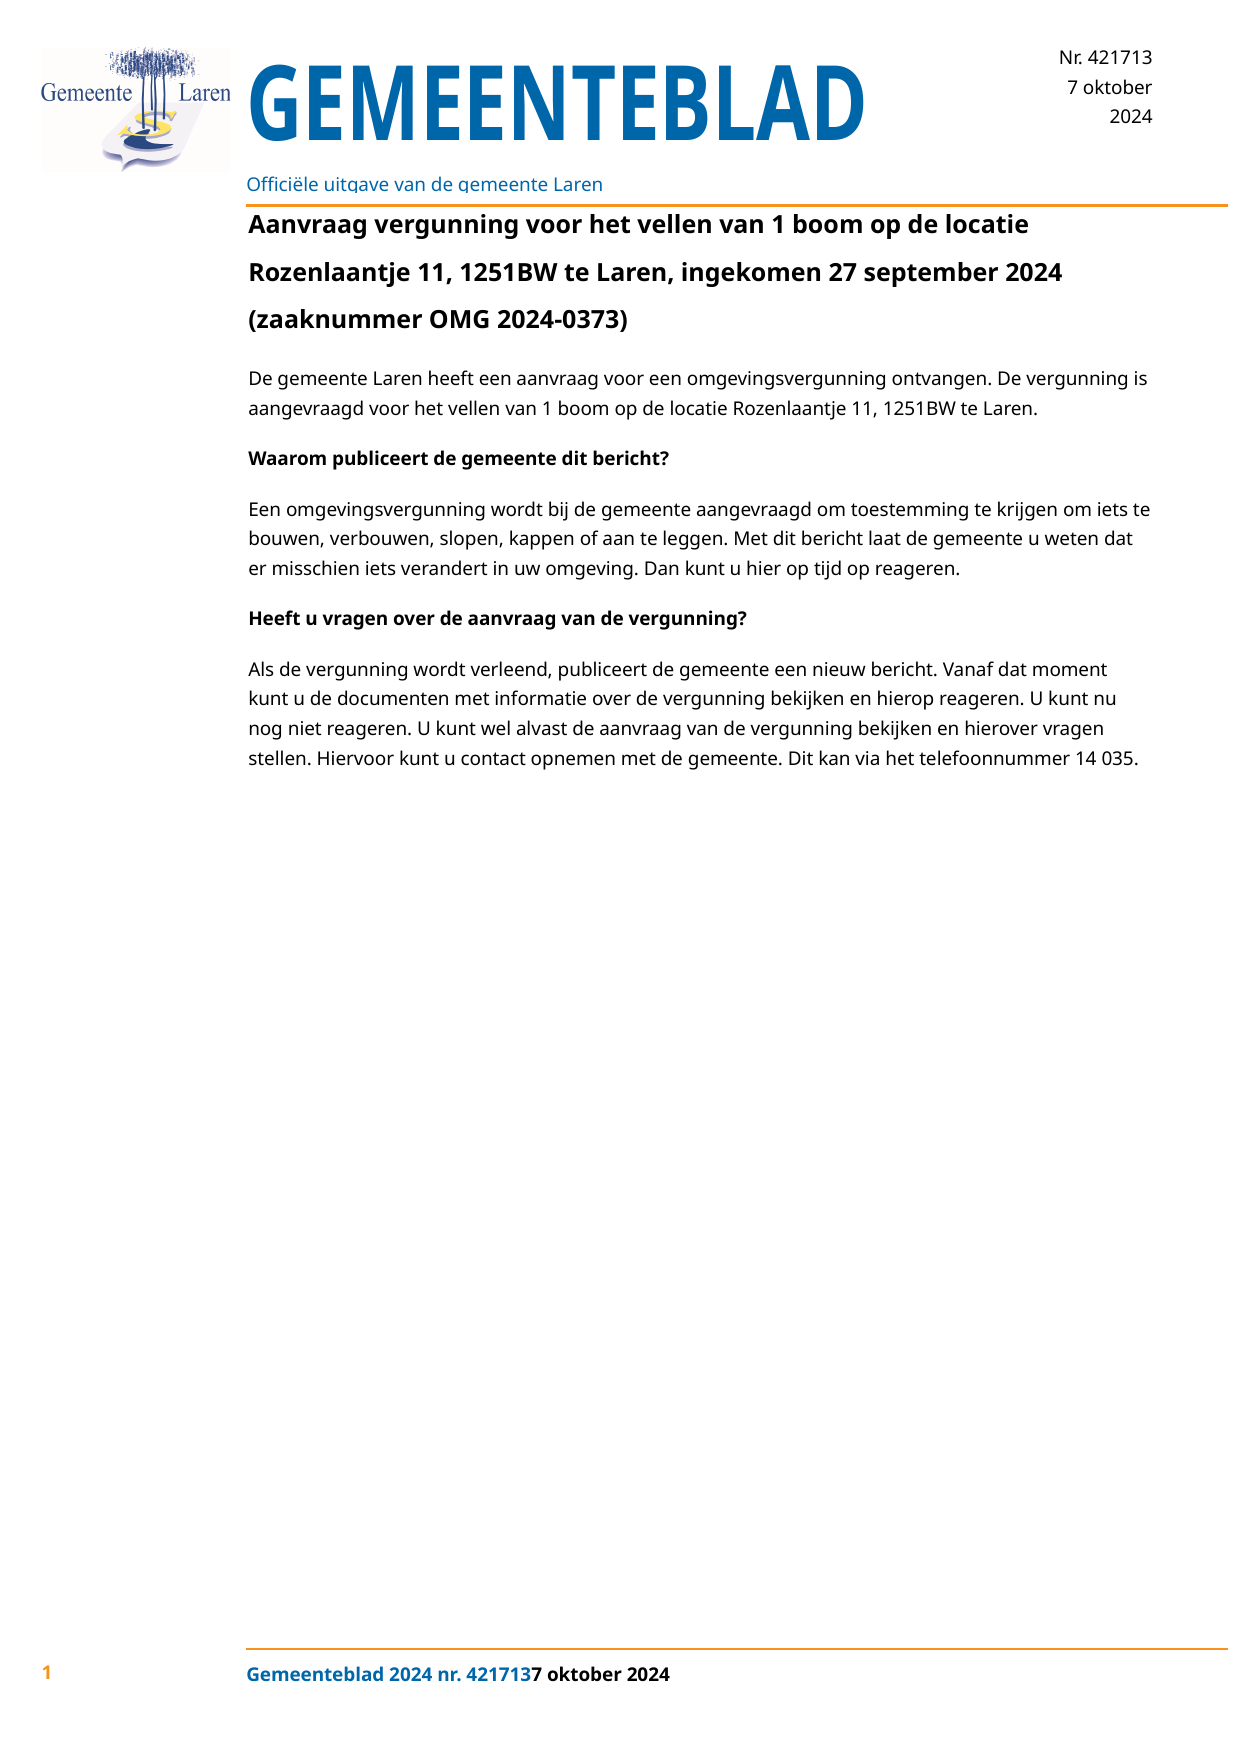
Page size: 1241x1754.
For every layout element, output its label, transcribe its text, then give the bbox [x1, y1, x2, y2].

text De gemeente Laren heeft een aanvraag voor een omgevingsvergunning ontvangen. De vergunning is aangevraagd voor het vellen van 1 boom op de locatie Rozenlaantje 11, 1251BW te Laren. [248, 366, 1152, 421]
text Een omgevingsvergunning wordt bij de gemeente aangevraagd om toestemming te krijgen om iets te bouwen, verbouwen, slopen, kappen of aan te leggen. Met dit bericht laat de gemeente u weten dat er misschien iets verandert in uw omgeving. Dan kunt u hier op tijd op reageren. [248, 496, 1152, 581]
text Als de vergunning wordt verleend, publiceert de gemeente een nieuw bericht. Vanaf dat moment kunt u de documenten met informatie over de vergunning bekijken en hierop reageren. U kunt nu nog niet reageren. U kunt wel alvast de aanvraag van de vergunning bekijken en hierover vragen stellen. Hiervoor kunt u contact opnemen met de gemeente. Dit kan via het telefoonnummer 14 035. [248, 656, 1152, 770]
text Heeft u vragen over de aanvraag van de vergunning? [248, 606, 1152, 631]
text Waarom publiceert de gemeente dit bericht? [248, 446, 1152, 471]
picture [41, 47, 231, 172]
text Aanvraag vergunning voor het vellen van 1 boom op de locatie Rozenlaantje 11, 1251BW te Laren, ingekomen 27 september 2024 (zaaknummer OMG 2024-0373) [248, 207, 1152, 336]
